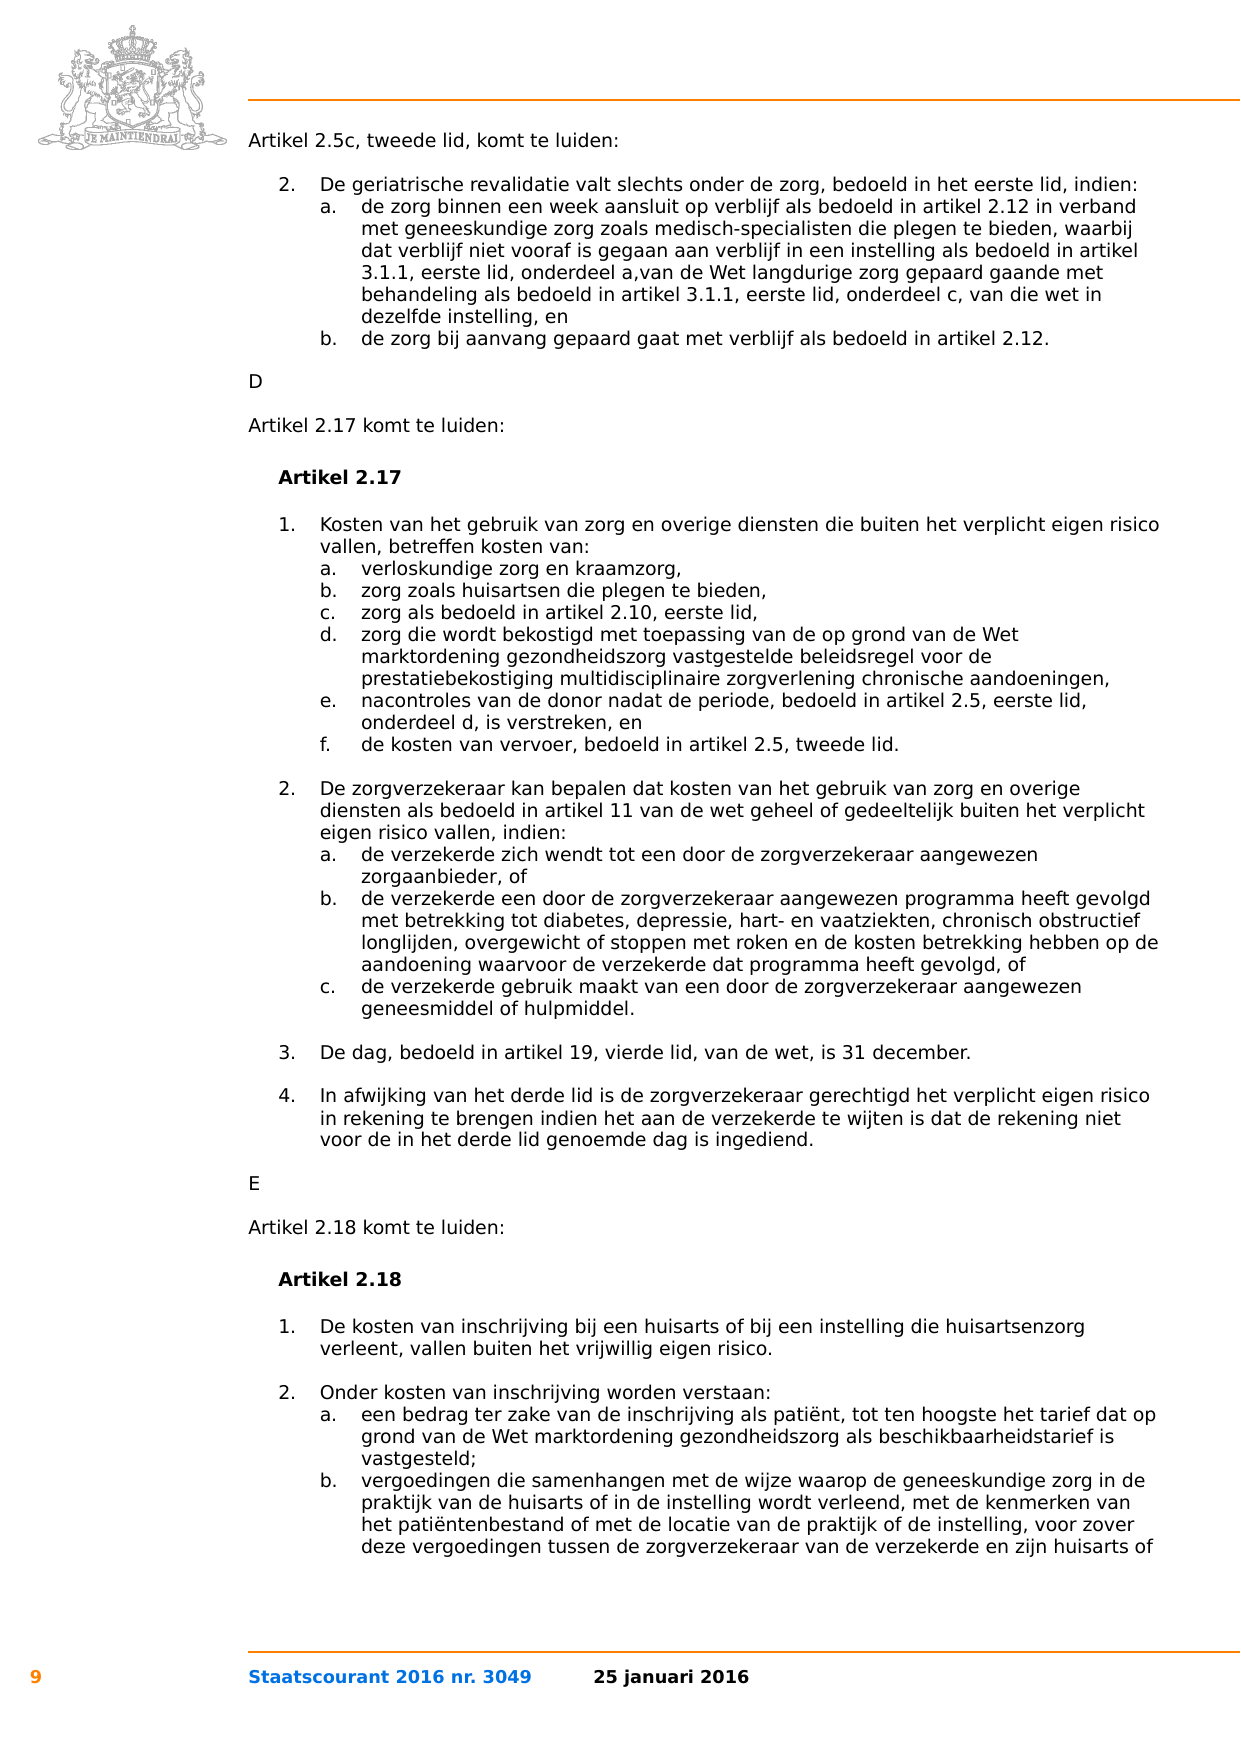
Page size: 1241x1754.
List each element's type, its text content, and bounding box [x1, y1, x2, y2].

text a. de verzekerde zich wendt tot een door de zorgverzekeraar aangewezen zorgaanbieder, of [319, 844, 1163, 888]
text b. de verzekerde een door de zorgverzekeraar aangewezen programma heeft gevolgd met betrekking tot diabetes, depressie, hart- en vaatziekten, chronisch obstructief longlijden, overgewicht of stoppen met roken en de kosten betrekking hebben op de aandoening waarvoor de verzekerde dat programma heeft gevolgd, of [319, 888, 1163, 976]
text 1. Kosten van het gebruik van zorg en overige diensten die buiten het verplicht eigen risico vallen, betreffen kosten van: [278, 514, 1163, 558]
text f. de kosten van vervoer, bedoeld in artikel 2.5, tweede lid. [319, 734, 1163, 756]
text 1. De kosten van inschrijving bij een huisarts of bij een instelling die huisartsenzorg verleent, vallen buiten het vrijwillig eigen risico. [278, 1316, 1163, 1360]
text a. verloskundige zorg en kraamzorg, [319, 558, 1163, 580]
text E [248, 1173, 1163, 1195]
text b. de zorg bij aanvang gepaard gaat met verblijf als bedoeld in artikel 2.12. [319, 328, 1163, 349]
text b. vergoedingen die samenhangen met de wijze waarop de geneeskundige zorg in de praktijk van de huisarts of in de instelling wordt verleend, met de kenmerken van het patiëntenbestand of met de locatie van de praktijk of de instelling, voor zover deze vergoedingen tussen de zorgverzekeraar van de verzekerde en zijn huisarts of [319, 1470, 1163, 1558]
text b. zorg zoals huisartsen die plegen te bieden, [319, 580, 1163, 602]
text D [248, 371, 1163, 393]
text d. zorg die wordt bekostigd met toepassing van de op grond van de Wet marktordening gezondheidszorg vastgestelde beleidsregel voor de prestatiebekostiging multidisciplinaire zorgverlening chronische aandoeningen, [319, 624, 1163, 690]
text 2. De geriatrische revalidatie valt slechts onder de zorg, bedoeld in het eerste lid, indien: [278, 174, 1163, 196]
subtitle Artikel 2.18 [278, 1269, 1163, 1291]
text 2. Onder kosten van inschrijving worden verstaan: [278, 1382, 1163, 1404]
text Artikel 2.17 komt te luiden: [248, 415, 1163, 437]
text 2. De zorgverzekeraar kan bepalen dat kosten van het gebruik van zorg en overige diensten als bedoeld in artikel 11 van de wet geheel of gedeeltelijk buiten het verplicht eigen risico vallen, indien: [278, 778, 1163, 844]
picture [38, 25, 227, 150]
text Artikel 2.18 komt te luiden: [248, 1217, 1163, 1239]
text a. de zorg binnen een week aansluit op verblijf als bedoeld in artikel 2.12 in verband met geneeskundige zorg zoals medisch-specialisten die plegen te bieden, waarbij dat verblijf niet vooraf is gegaan aan verblijf in een instelling als bedoeld in artikel 3.1.1, eerste lid, onderdeel a,van de Wet langdurige zorg gepaard gaande met behandeling als bedoeld in artikel 3.1.1, eerste lid, onderdeel c, van die wet in dezelfde instelling, en [319, 196, 1163, 328]
text a. een bedrag ter zake van de inschrijving als patiënt, tot ten hoogste het tarief dat op grond van de Wet marktordening gezondheidszorg als beschikbaarheidstarief is vastgesteld; [319, 1404, 1163, 1470]
text c. zorg als bedoeld in artikel 2.10, eerste lid, [319, 602, 1163, 624]
text 4. In afwijking van het derde lid is de zorgverzekeraar gerechtigd het verplicht eigen risico in rekening te brengen indien het aan de verzekerde te wijten is dat de rekening niet voor de in het derde lid genoemde dag is ingediend. [278, 1085, 1163, 1151]
subtitle Artikel 2.17 [278, 467, 1163, 489]
text 3. De dag, bedoeld in artikel 19, vierde lid, van de wet, is 31 december. [278, 1042, 1163, 1063]
text Artikel 2.5c, tweede lid, komt te luiden: [248, 130, 1163, 152]
text c. de verzekerde gebruik maakt van een door de zorgverzekeraar aangewezen geneesmiddel of hulpmiddel. [319, 976, 1163, 1020]
text e. nacontroles van de donor nadat de periode, bedoeld in artikel 2.5, eerste lid, onderdeel d, is verstreken, en [319, 690, 1163, 734]
